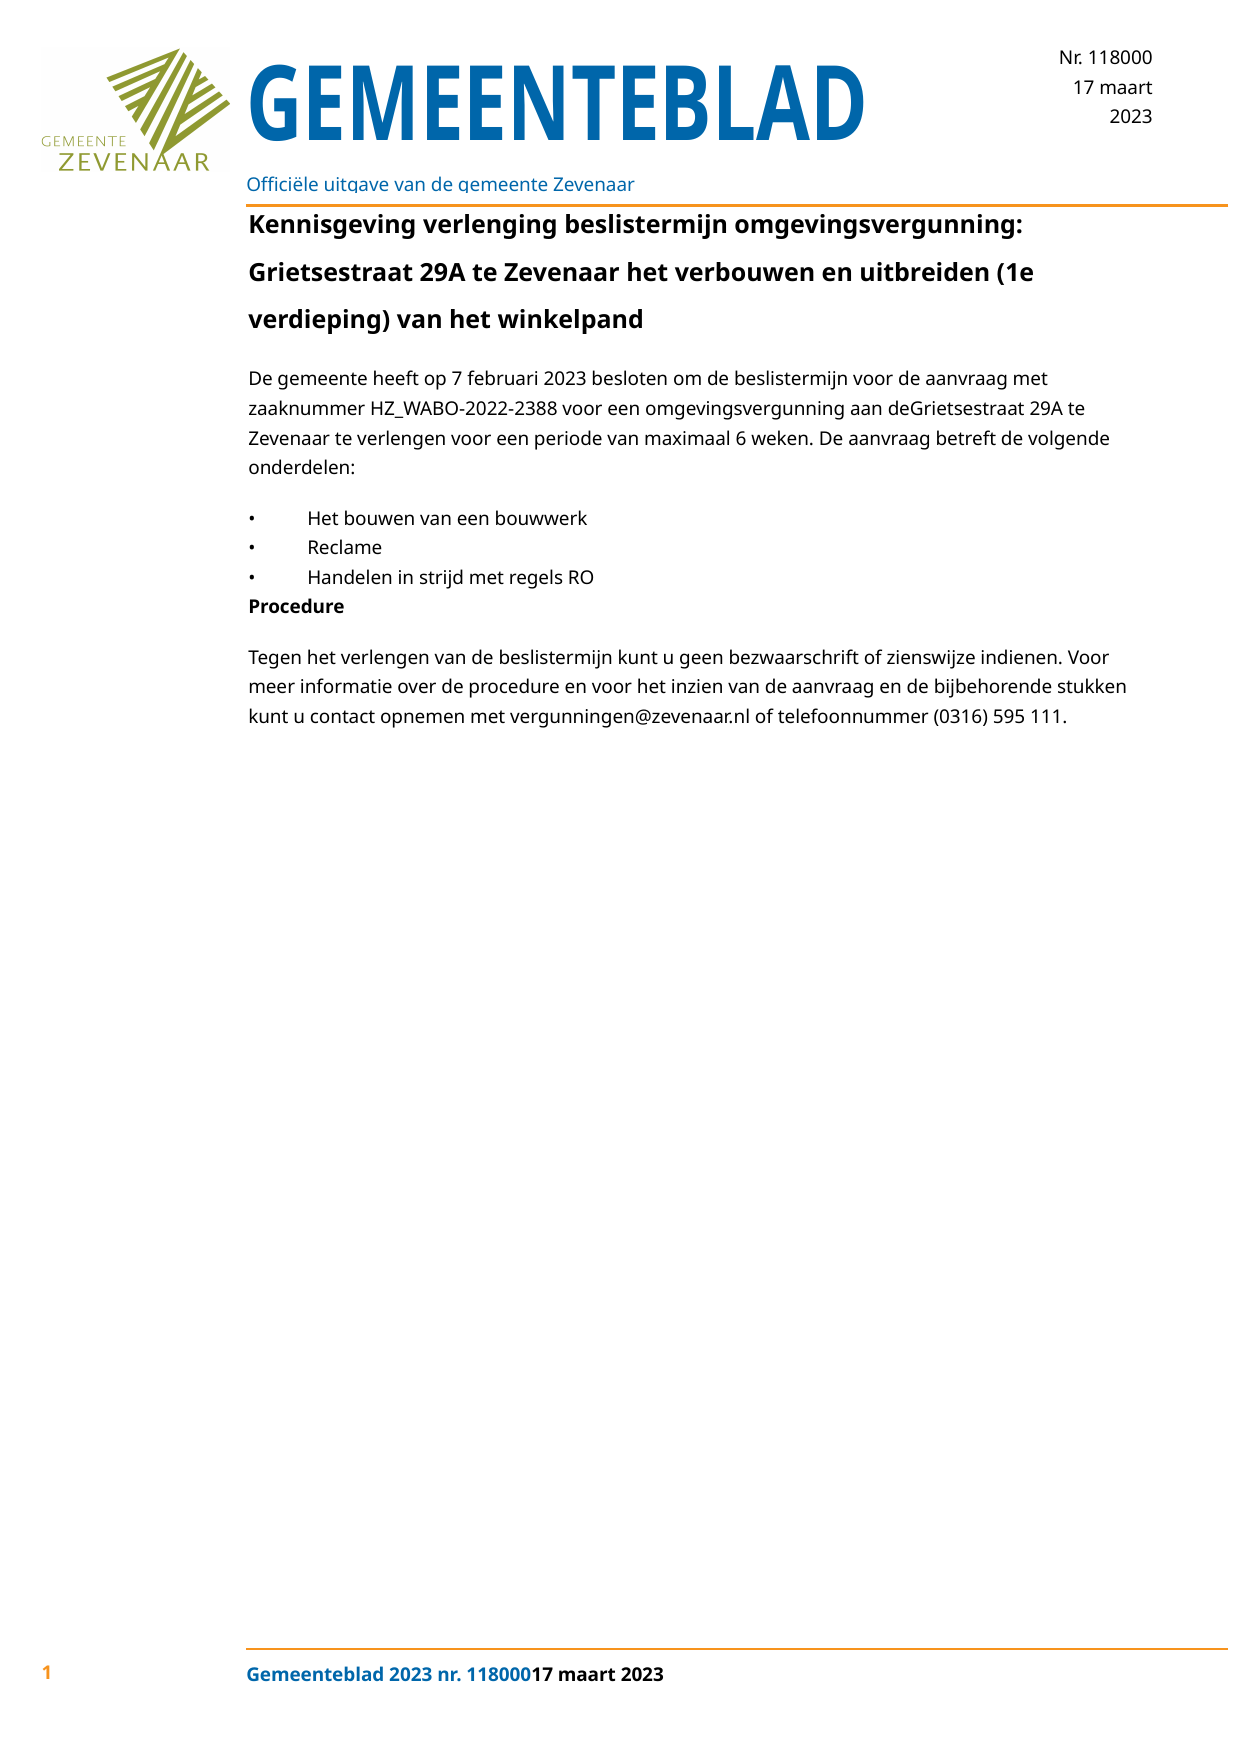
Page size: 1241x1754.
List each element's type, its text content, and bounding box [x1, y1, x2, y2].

text Tegen het verlengen van de beslistermijn kunt u geen bezwaarschrift of zienswijze indienen. Voor meer informatie over de procedure en voor het inzien van de aanvraag en de bijbehorende stukken kunt u contact opnemen met vergunningen@zevenaar.nl of telefoonnummer (0316) 595 111. [248, 644, 1152, 729]
text Kennisgeving verlenging beslistermijn omgevingsvergunning: Grietsestraat 29A te Zevenaar het verbouwen en uitbreiden (1e verdieping) van het winkelpand [248, 207, 1152, 336]
picture [41, 47, 231, 172]
text Procedure [248, 593, 1152, 619]
text De gemeente heeft op 7 februari 2023 besloten om de beslistermijn voor de aanvraag met zaaknummer HZ_WABO-2022-2388 voor een omgevingsvergunning aan deGrietsestraat 29A te Zevenaar te verlengen voor een periode van maximaal 6 weken. De aanvraag betreft de volgende onderdelen: [248, 366, 1152, 480]
list Reclame [248, 534, 1152, 560]
list Handelen in strijd met regels RO [248, 564, 1152, 589]
list Het bouwen van een bouwwerk [248, 505, 1152, 530]
